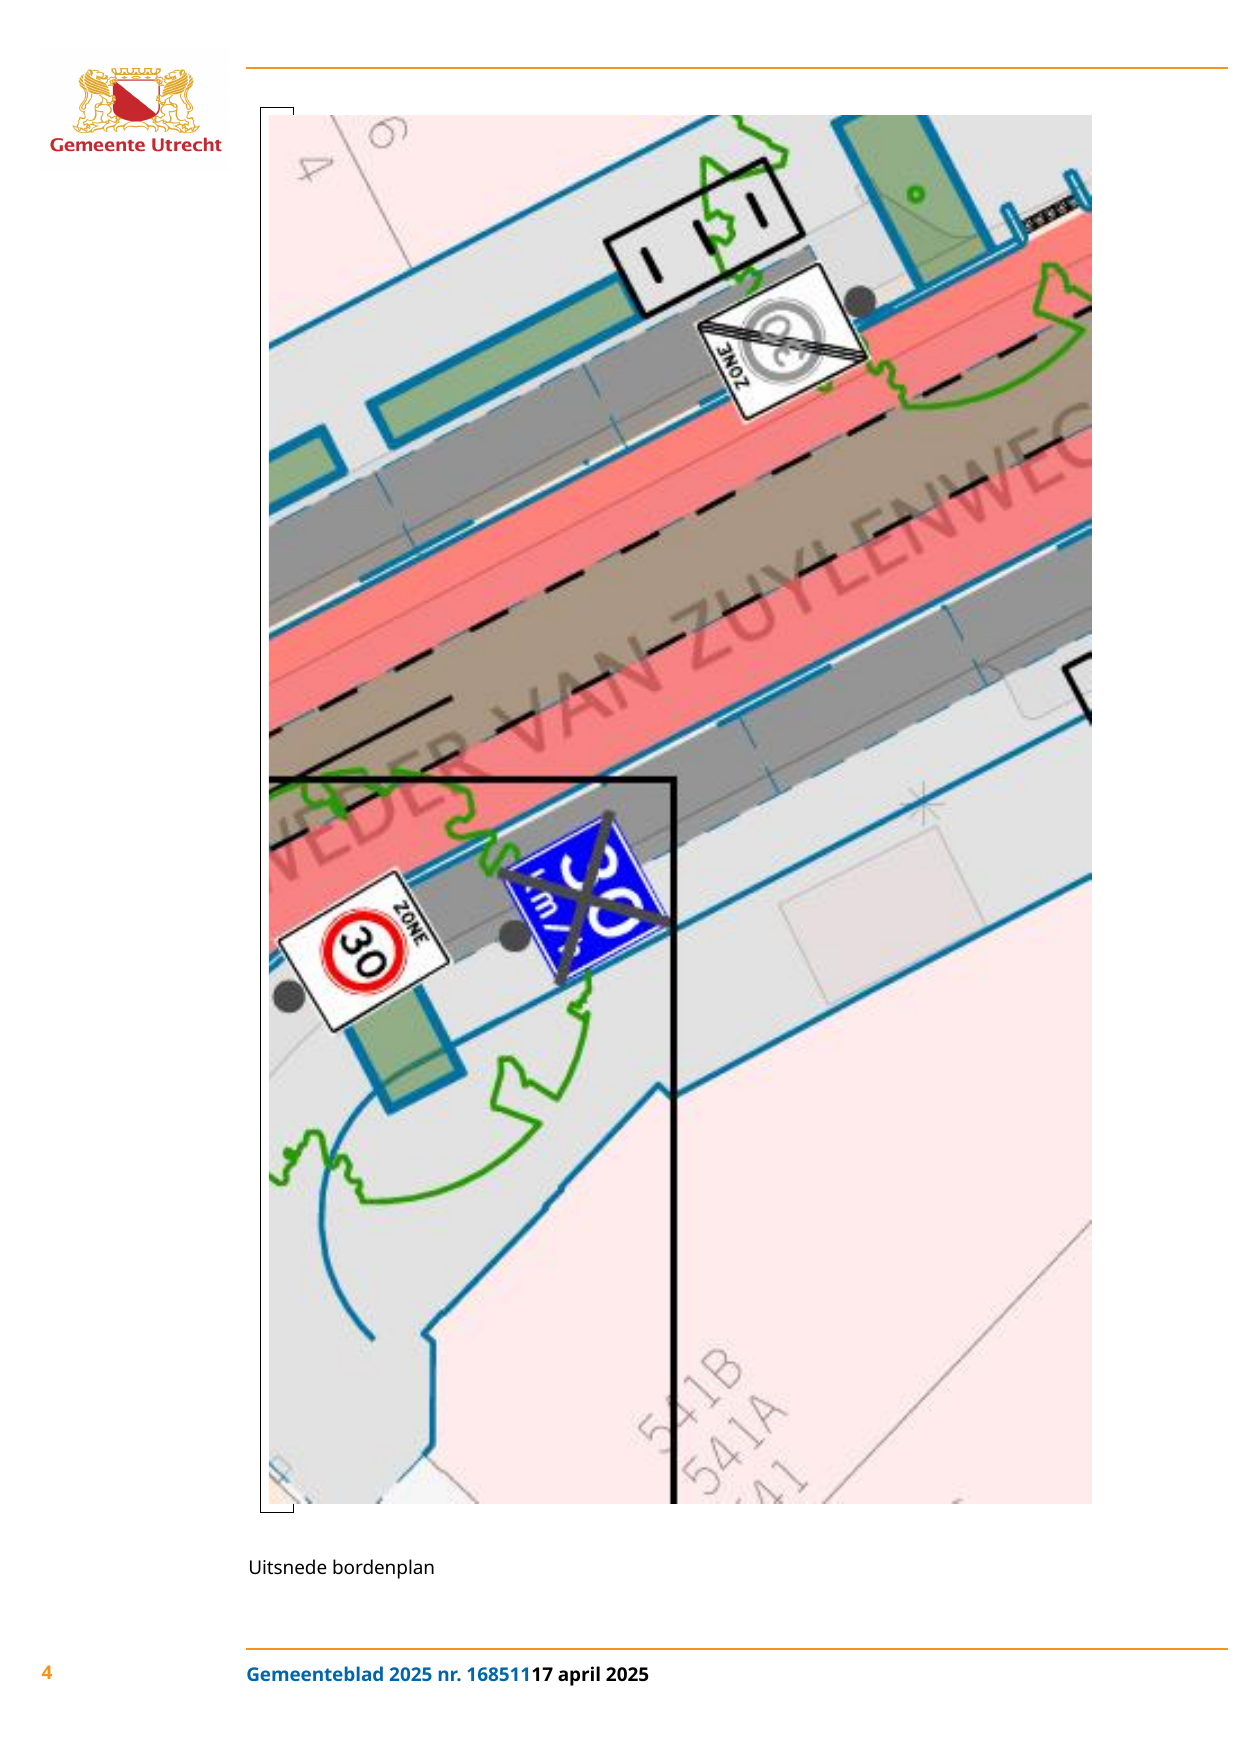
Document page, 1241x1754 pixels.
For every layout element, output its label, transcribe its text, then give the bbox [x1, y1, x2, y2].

picture [41, 47, 231, 172]
picture [268, 115, 1092, 1504]
text Uitsnede bordenplan [248, 1554, 1152, 1580]
